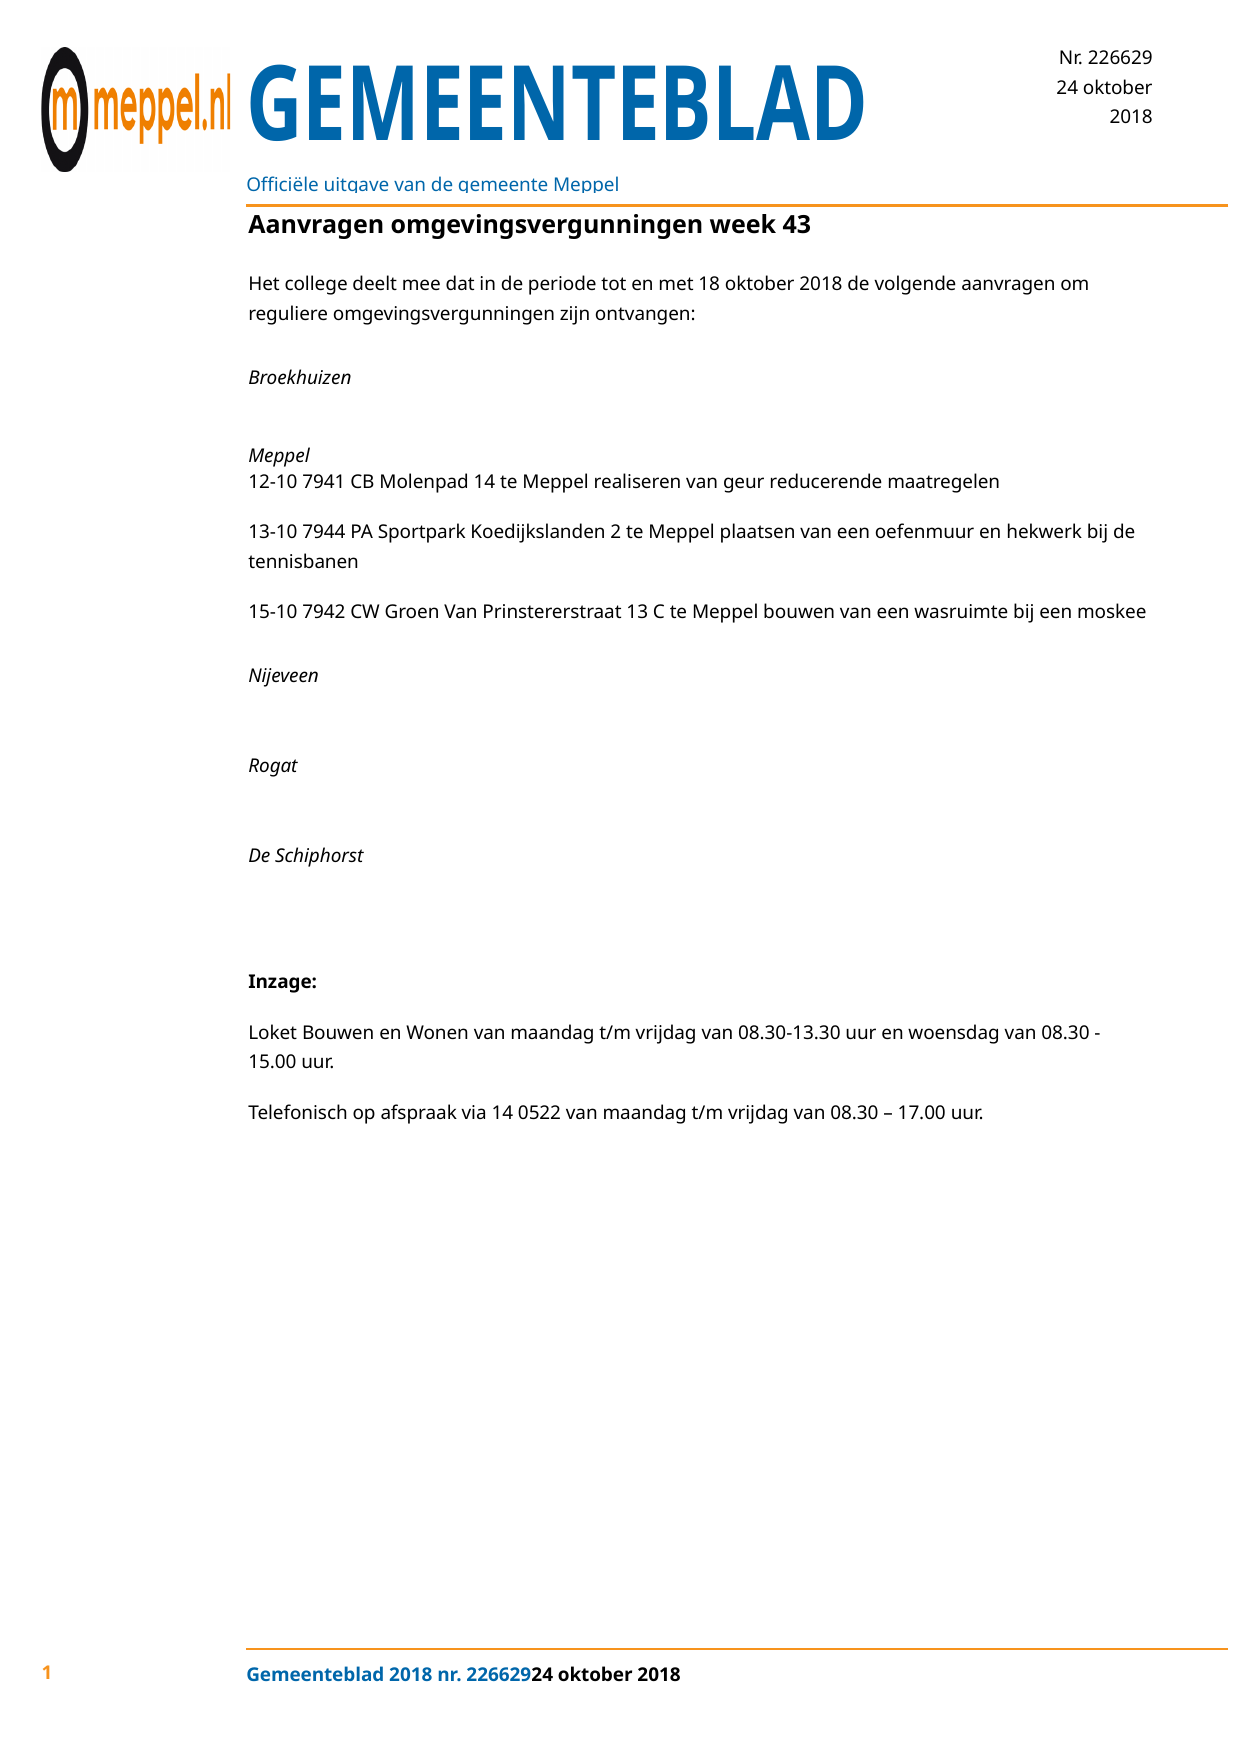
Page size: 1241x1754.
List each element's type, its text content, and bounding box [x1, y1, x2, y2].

text Broekhuizen [248, 364, 1152, 389]
text 15-10 7942 CW Groen Van Prinstererstraat 13 C te Meppel bouwen van een wasruimte bij een moskee [248, 598, 1152, 624]
text Nijeveen [248, 662, 1152, 688]
text Loket Bouwen en Wonen van maandag t/m vrijdag van 08.30-13.30 uur en woensdag van 08.30 - 15.00 uur. [248, 1019, 1152, 1074]
text Inzage: [248, 968, 1152, 994]
text Het college deelt mee dat in de periode tot en met 18 oktober 2018 de volgende aanvragen om reguliere omgevingsvergunningen zijn ontvangen: [248, 270, 1152, 326]
text De Schiphorst [248, 842, 1152, 868]
text 13-10 7944 PA Sportpark Koedijkslanden 2 te Meppel plaatsen van een oefenmuur en hekwerk bij de tennisbanen [248, 518, 1152, 574]
text Meppel [248, 442, 1152, 468]
text 12-10 7941 CB Molenpad 14 te Meppel realiseren van geur reducerende maatregelen [248, 468, 1152, 494]
text Rogat [248, 752, 1152, 778]
picture [41, 47, 231, 172]
text Telefonisch op afspraak via 14 0522 van maandag t/m vrijdag van 08.30 – 17.00 uur. [248, 1099, 1152, 1124]
text Aanvragen omgevingsvergunningen week 43 [248, 207, 1152, 241]
